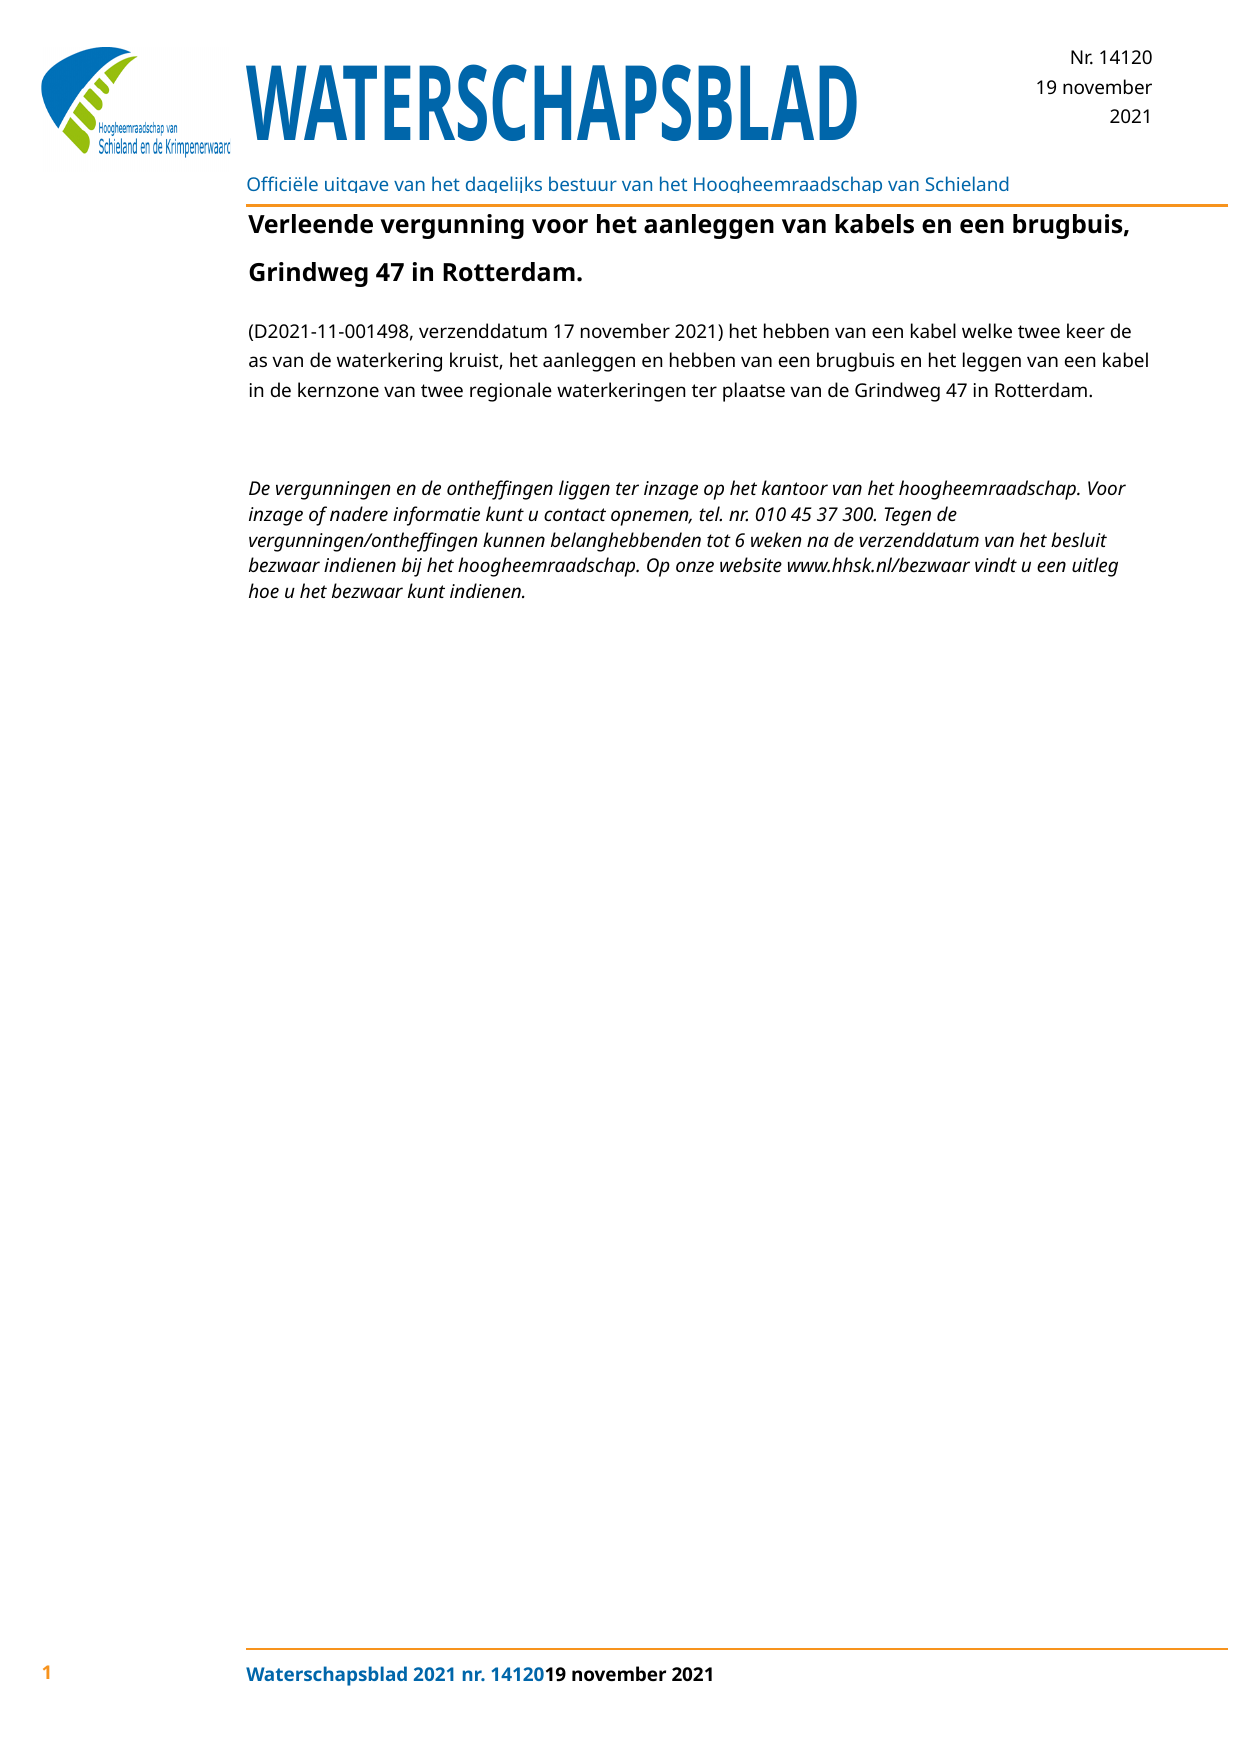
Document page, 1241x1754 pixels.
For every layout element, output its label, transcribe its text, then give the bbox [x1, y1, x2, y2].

text (D2021-11-001498, verzenddatum 17 november 2021) het hebben van een kabel welke twee keer de as van de waterkering kruist, het aanleggen en hebben van een brugbuis en het leggen van een kabel in de kernzone van twee regionale waterkeringen ter plaatse van de Grindweg 47 in Rotterdam. [248, 318, 1152, 403]
picture [41, 47, 231, 172]
text Verleende vergunning voor het aanleggen van kabels en een brugbuis, Grindweg 47 in Rotterdam. [248, 207, 1152, 288]
text De vergunningen en de ontheffingen liggen ter inzage op het kantoor van het hoogheemraadschap. Voor inzage of nadere informatie kunt u contact opnemen, tel. nr. 010 45 37 300. Tegen de vergunningen/ontheffingen kunnen belanghebbenden tot 6 weken na de verzenddatum van het besluit bezwaar indienen bij het hoogheemraadschap. Op onze website www.hhsk.nl/bezwaar vindt u een uitleg hoe u het bezwaar kunt indienen. [248, 475, 1152, 604]
